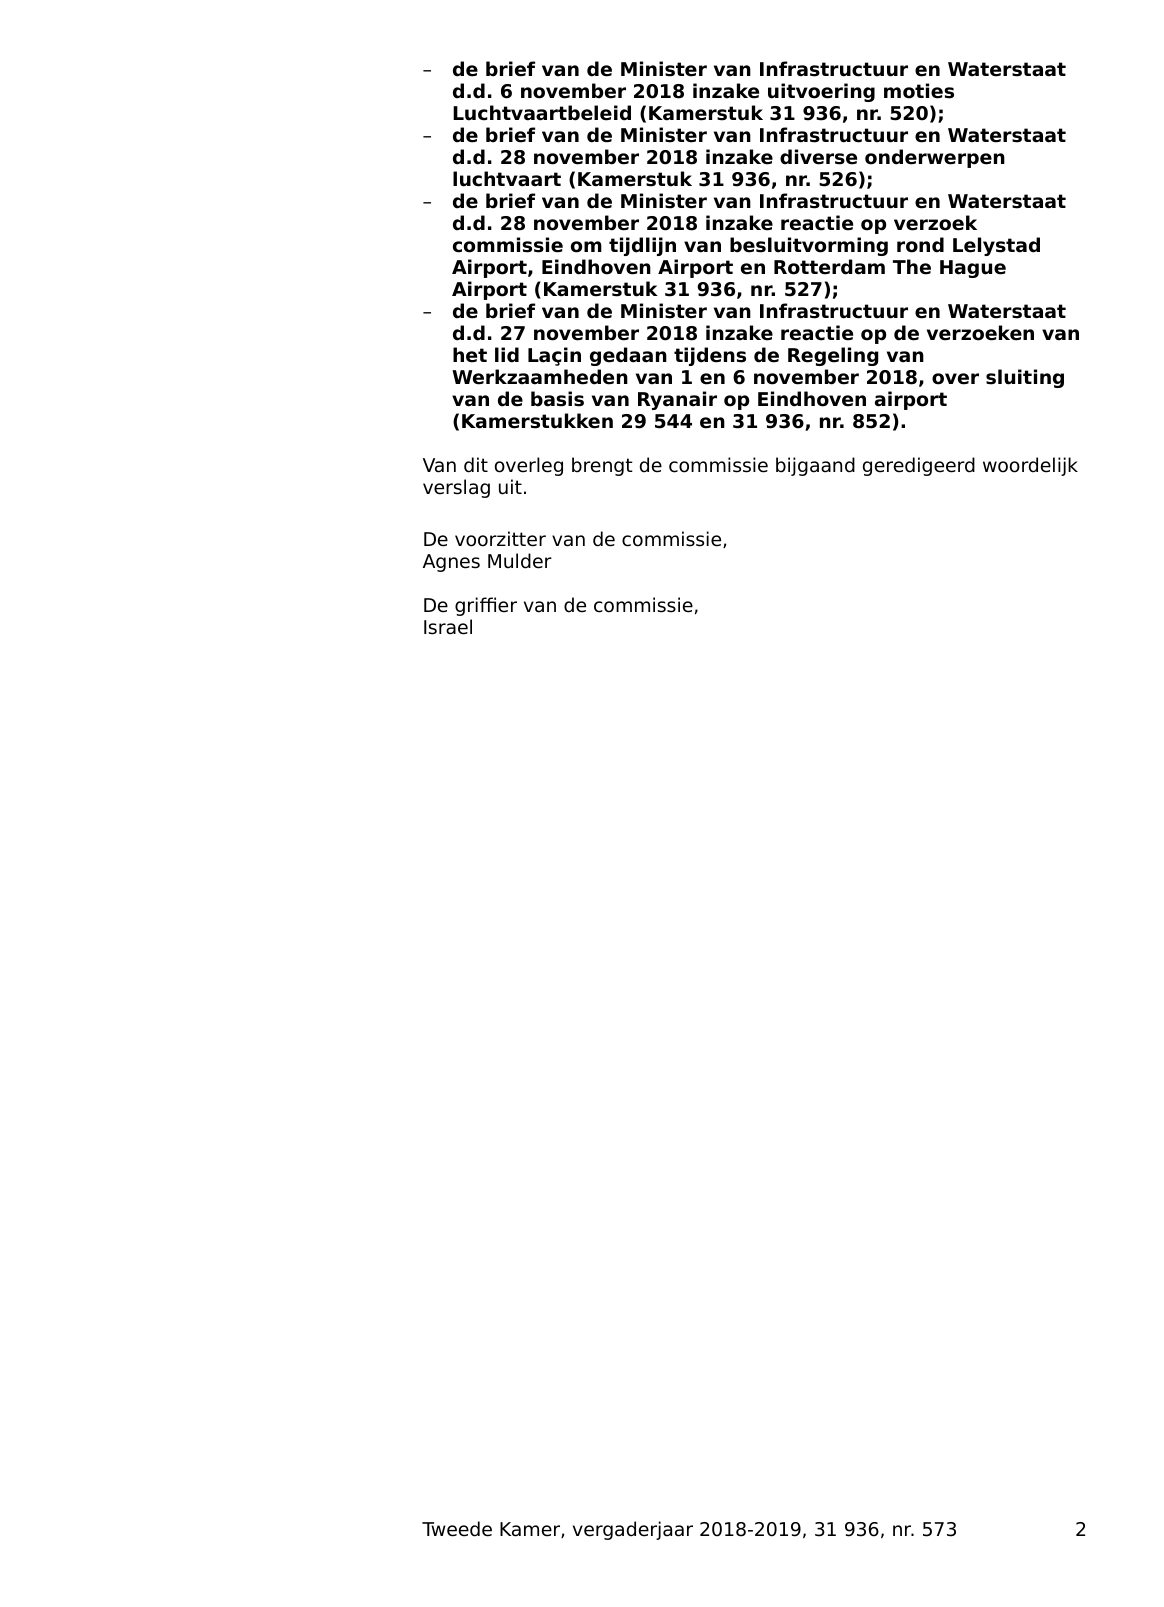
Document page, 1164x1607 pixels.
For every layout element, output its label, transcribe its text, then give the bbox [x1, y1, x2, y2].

text Van dit overleg brengt de commissie bijgaand geredigeerd woordelijk verslag uit. [422, 455, 1087, 499]
text – de brief van de Minister van Infrastructuur en Waterstaat d.d. 27 november 2018 inzake reactie op de verzoeken van het lid Laçin gedaan tijdens de Regeling van Werkzaamheden van 1 en 6 november 2018, over sluiting van de basis van Ryanair op Eindhoven airport (Kamerstukken 29 544 en 31 936, nr. 852). [422, 301, 1087, 433]
text – de brief van de Minister van Infrastructuur en Waterstaat d.d. 6 november 2018 inzake uitvoering moties Luchtvaartbeleid (Kamerstuk 31 936, nr. 520); [422, 59, 1087, 125]
text – de brief van de Minister van Infrastructuur en Waterstaat d.d. 28 november 2018 inzake reactie op verzoek commissie om tijdlijn van besluitvorming rond Lelystad Airport, Eindhoven Airport en Rotterdam The Hague Airport (Kamerstuk 31 936, nr. 527); [422, 191, 1087, 301]
text – de brief van de Minister van Infrastructuur en Waterstaat d.d. 28 november 2018 inzake diverse onderwerpen luchtvaart (Kamerstuk 31 936, nr. 526); [422, 125, 1087, 191]
text De griffier van de commissie, Israel [422, 595, 1087, 639]
text De voorzitter van de commissie, Agnes Mulder [422, 529, 1087, 573]
